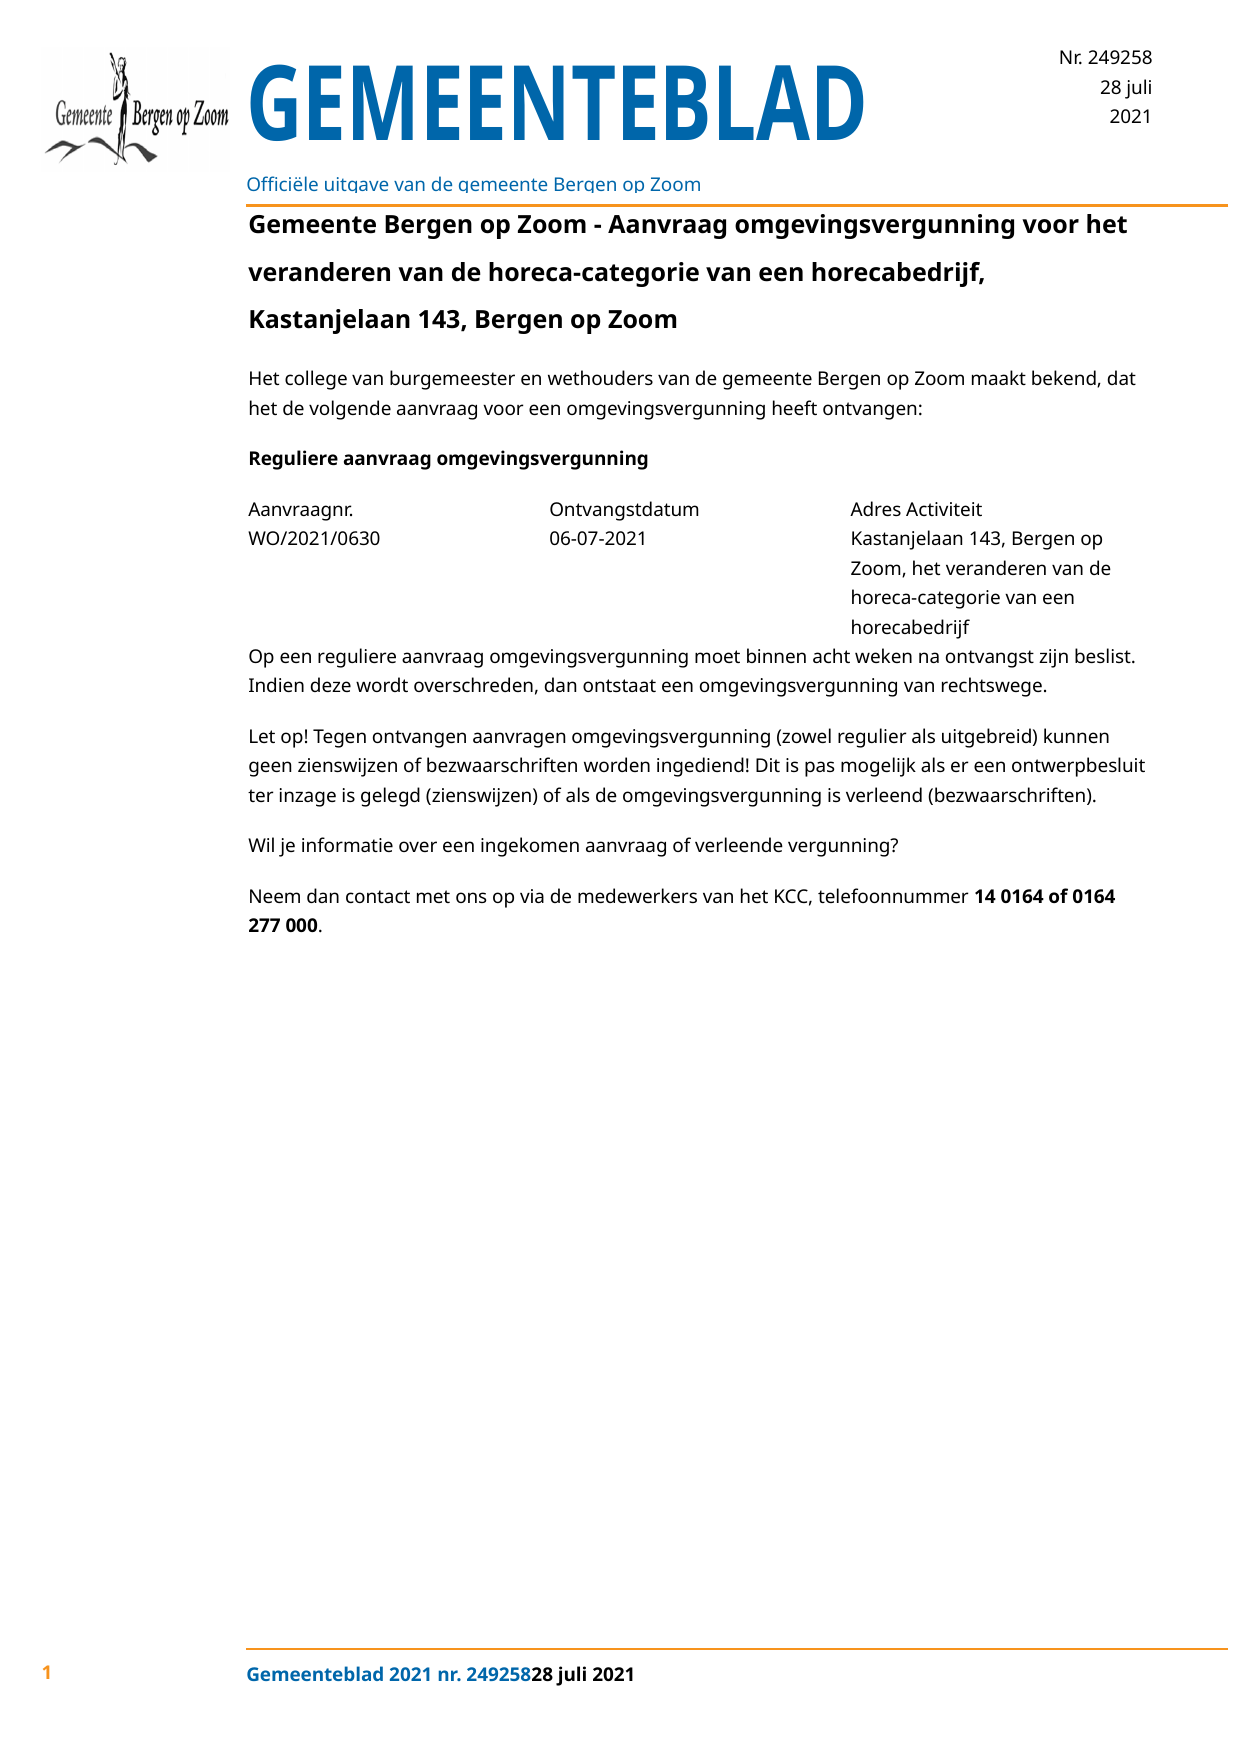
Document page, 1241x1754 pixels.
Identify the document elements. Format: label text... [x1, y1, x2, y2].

text Neem dan contact met ons op via de medewerkers van het KCC, telefoonnummer 14 0164 of 0164 277 000. [248, 883, 1152, 938]
table_header Kastanjelaan 143, Bergen op Zoom, het veranderen van de horeca-categorie van een horecabedrijf [850, 525, 1152, 639]
text Het college van burgemeester en wethouders van de gemeente Bergen op Zoom maakt bekend, dat het de volgende aanvraag voor een omgevingsvergunning heeft ontvangen: [248, 366, 1152, 421]
table_header Adres Activiteit [850, 496, 1152, 522]
text Op een reguliere aanvraag omgevingsvergunning moet binnen acht weken na ontvangst zijn beslist. Indien deze wordt overschreden, dan ontstaat een omgevingsvergunning van rechtswege. [248, 643, 1152, 698]
table_header WO/2021/0630 [248, 525, 549, 639]
picture [41, 47, 231, 172]
table_header Ontvangstdatum [549, 496, 850, 522]
text Let op! Tegen ontvangen aanvragen omgevingsvergunning (zowel regulier als uitgebreid) kunnen geen zienswijzen of bezwaarschriften worden ingediend! Dit is pas mogelijk als er een ontwerpbesluit ter inzage is gelegd (zienswijzen) of als de omgevingsvergunning is verleend (bezwaarschriften). [248, 723, 1152, 808]
text Wil je informatie over een ingekomen aanvraag of verleende vergunning? [248, 832, 1152, 858]
text Reguliere aanvraag omgevingsvergunning [248, 446, 1152, 471]
table_header 06-07-2021 [549, 525, 850, 639]
text Gemeente Bergen op Zoom - Aanvraag omgevingsvergunning voor het veranderen van de horeca-categorie van een horecabedrijf, Kastanjelaan 143, Bergen op Zoom [248, 207, 1152, 336]
table_header Aanvraagnr. [248, 496, 549, 522]
